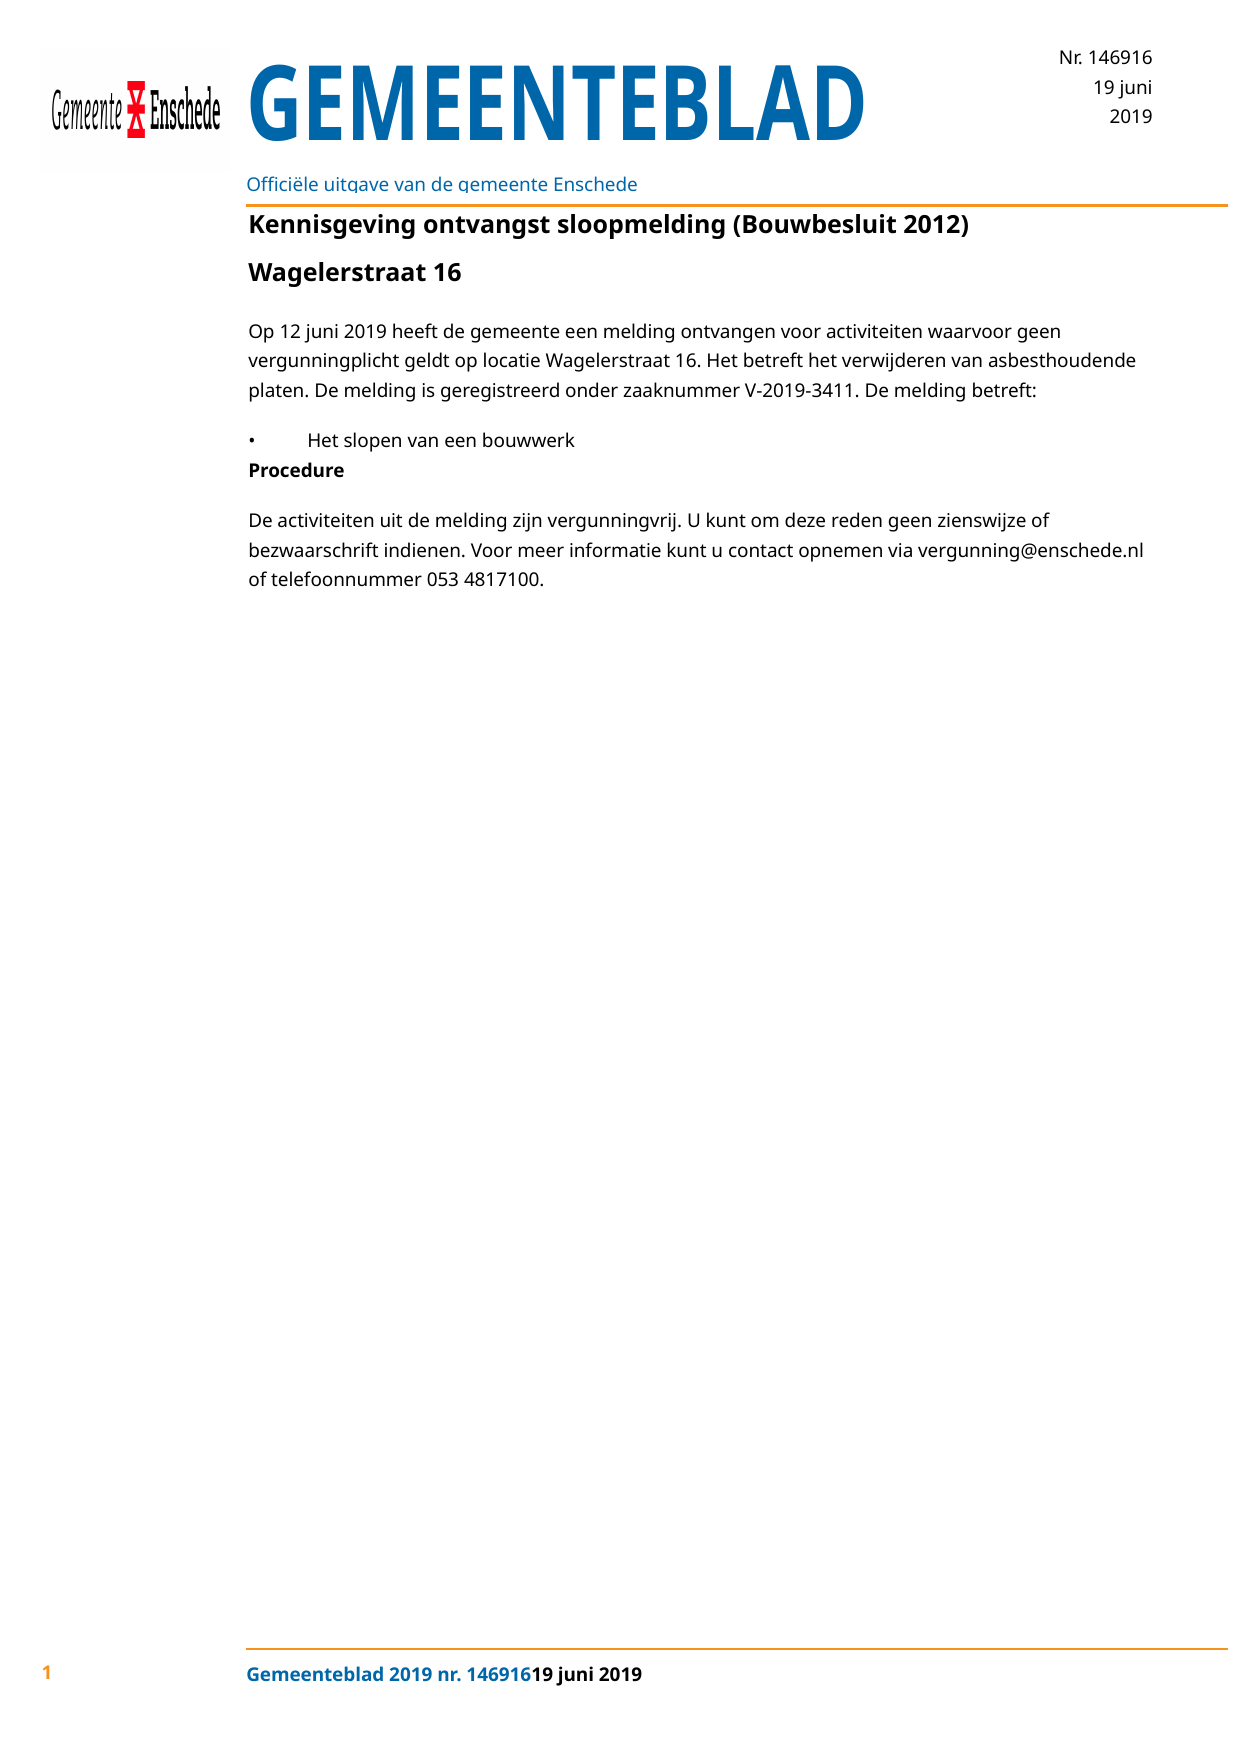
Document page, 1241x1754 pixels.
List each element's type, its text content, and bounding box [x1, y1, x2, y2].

text De activiteiten uit de melding zijn vergunningvrij. U kunt om deze reden geen zienswijze of bezwaarschrift indienen. Voor meer informatie kunt u contact opnemen via vergunning@enschede.nl of telefoonnummer 053 4817100. [248, 507, 1152, 592]
text Op 12 juni 2019 heeft de gemeente een melding ontvangen voor activiteiten waarvoor geen vergunningplicht geldt op locatie Wagelerstraat 16. Het betreft het verwijderen van asbesthoudende platen. De melding is geregistreerd onder zaaknummer V-2019-3411. De melding betreft: [248, 318, 1152, 403]
picture [41, 47, 231, 172]
text Procedure [248, 457, 1152, 483]
text Kennisgeving ontvangst sloopmelding (Bouwbesluit 2012) Wagelerstraat 16 [248, 207, 1152, 288]
list Het slopen van een bouwwerk [248, 427, 1152, 453]
